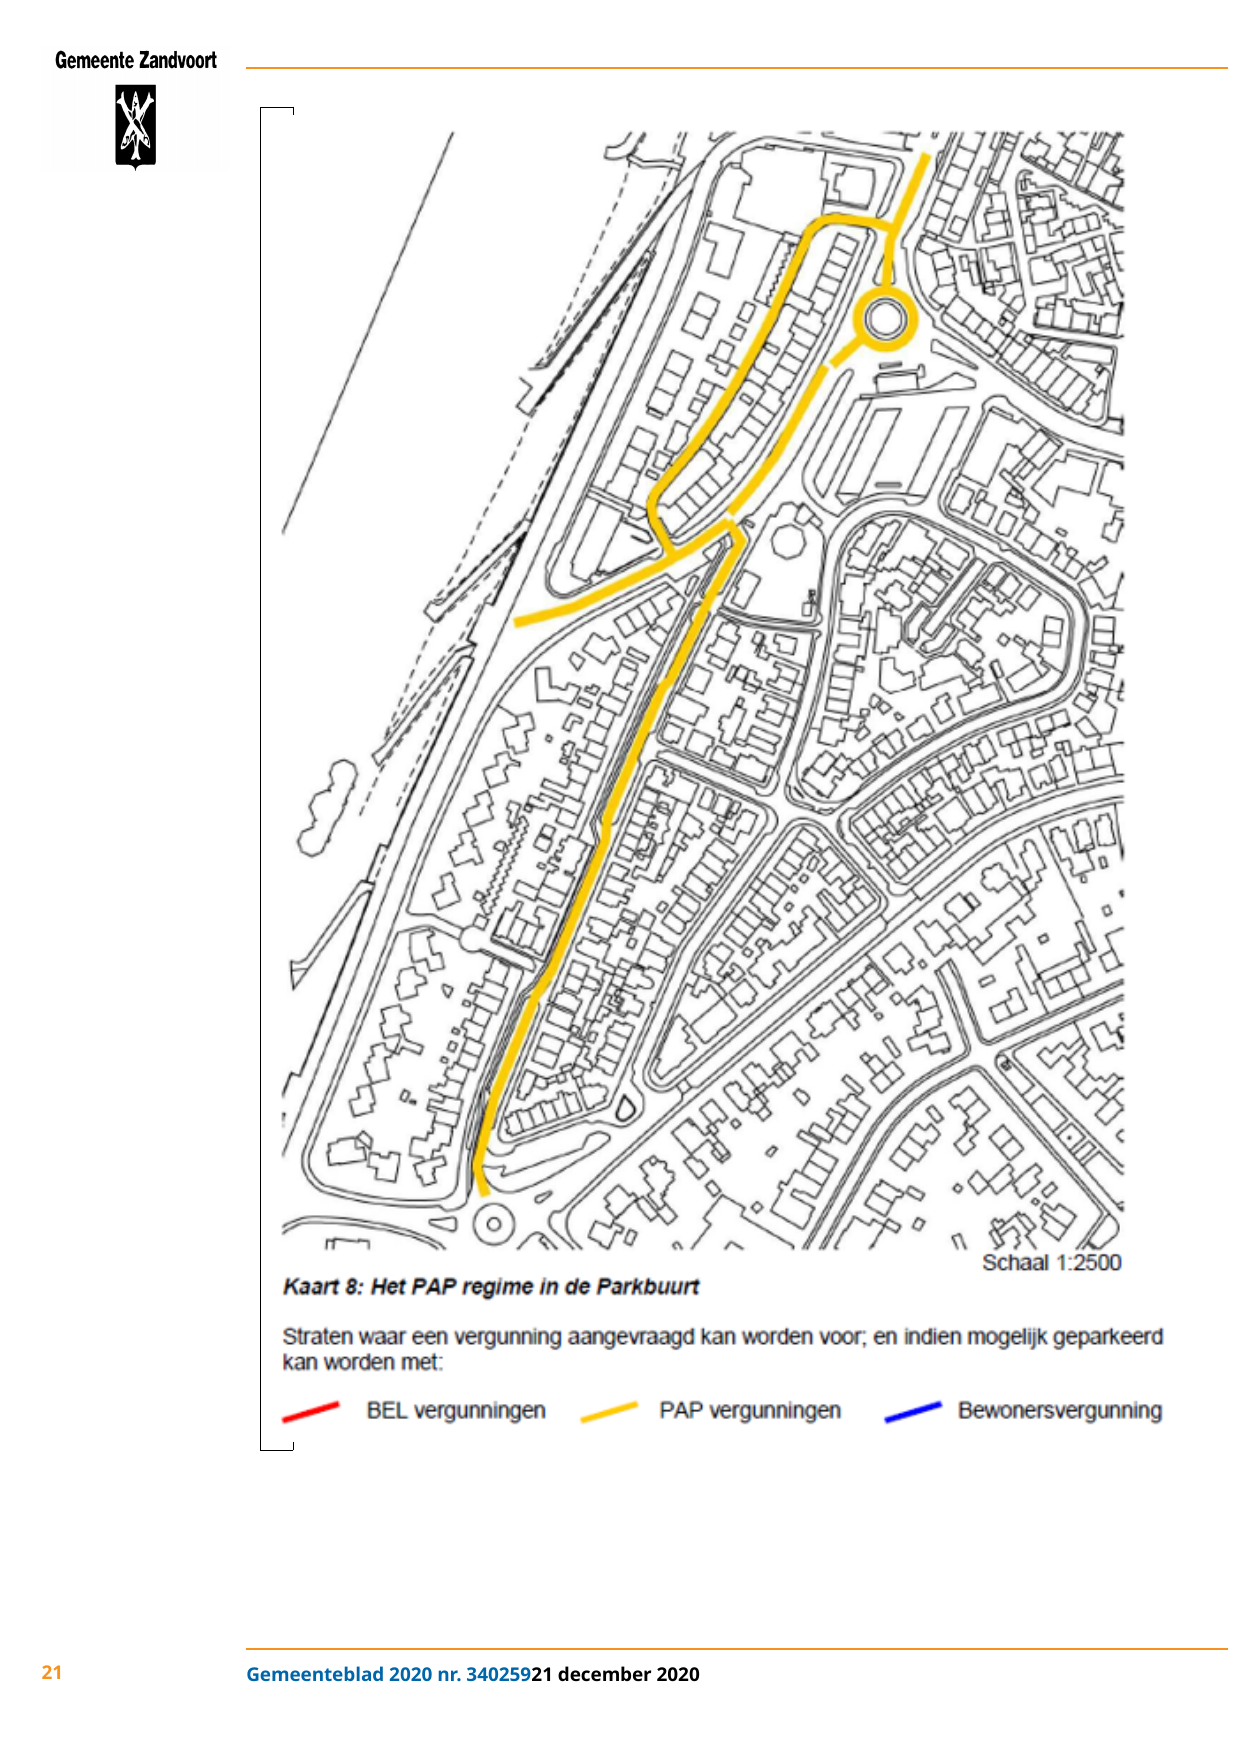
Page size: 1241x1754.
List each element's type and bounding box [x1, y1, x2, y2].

picture [41, 47, 231, 172]
picture [268, 115, 1173, 1442]
